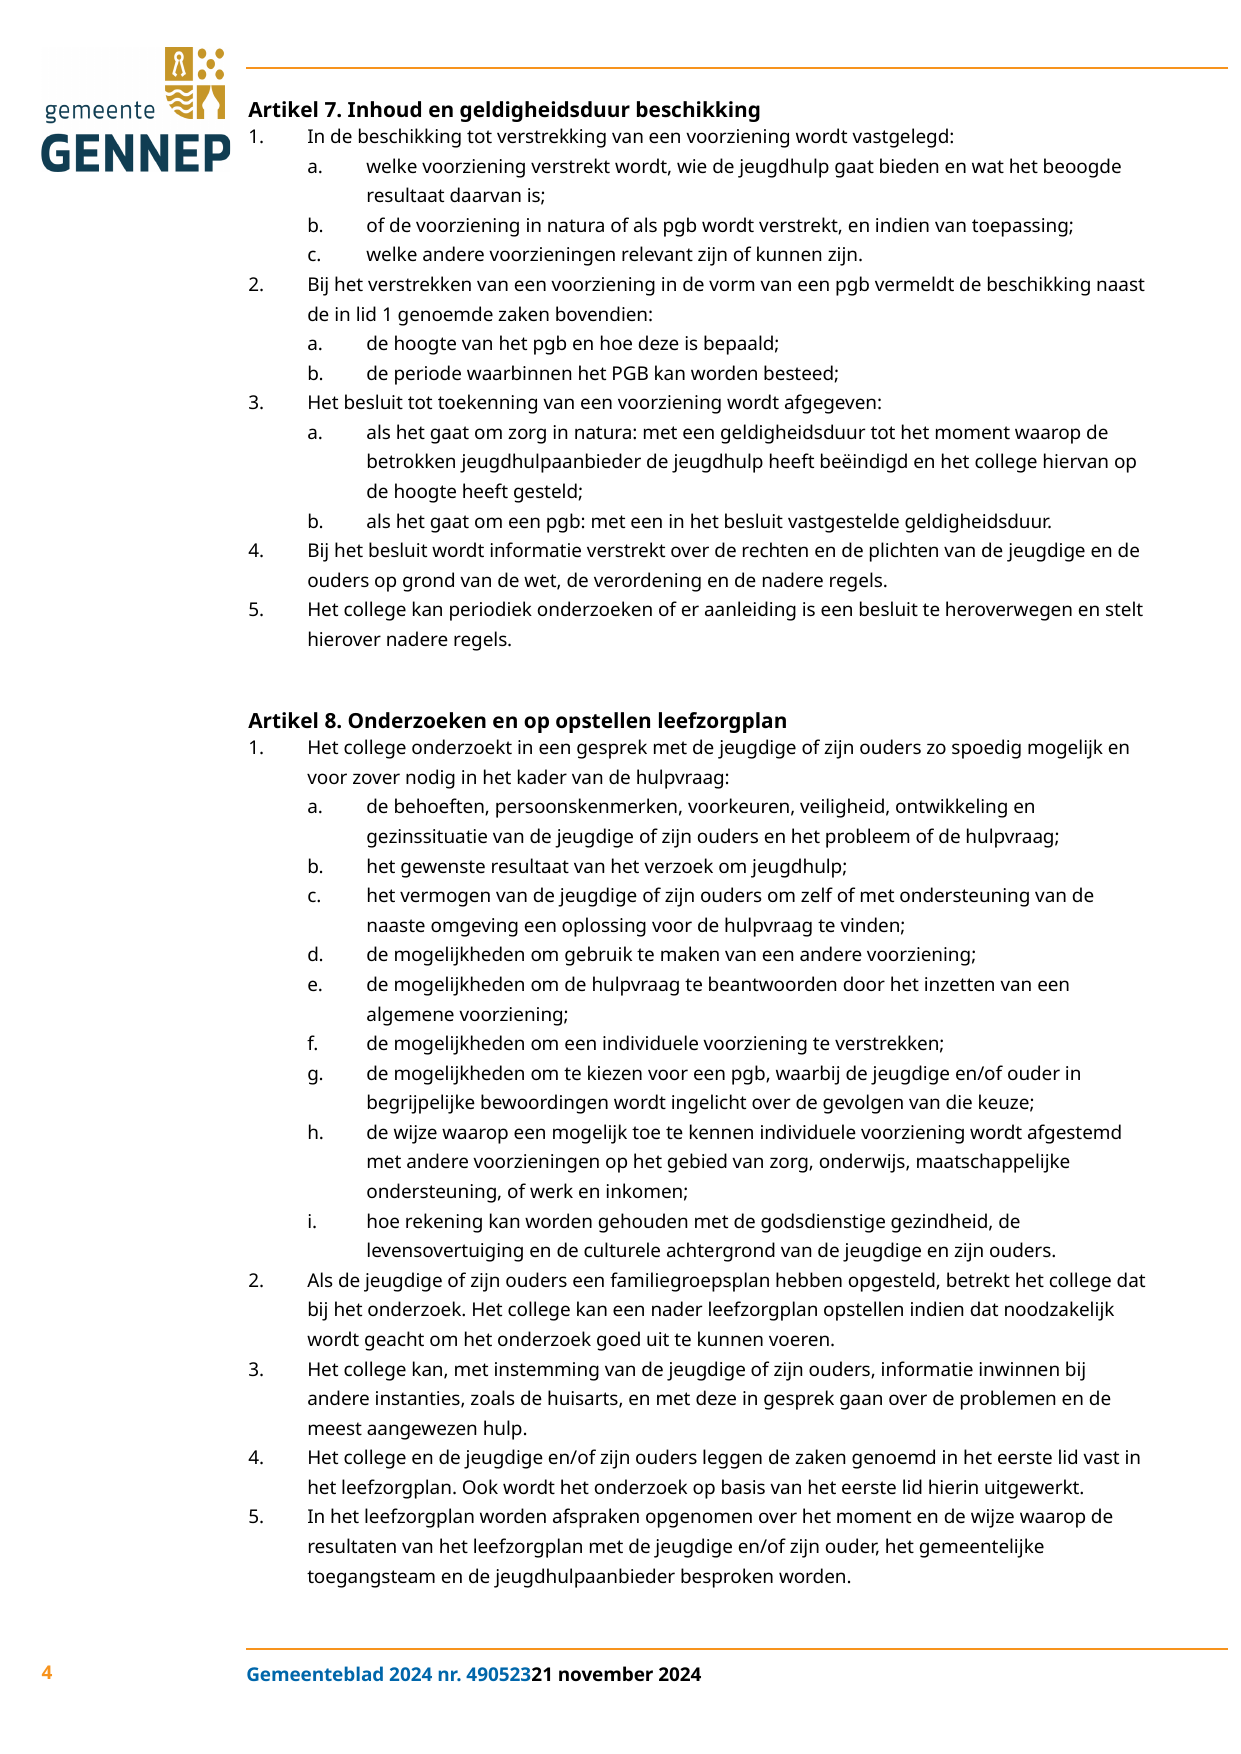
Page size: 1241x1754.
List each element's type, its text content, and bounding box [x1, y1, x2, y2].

list als het gaat om een pgb: met een in het besluit vastgestelde geldigheidsduur. [307, 508, 1152, 533]
list Het college kan, met instemming van de jeugdige of zijn ouders, informatie inwinnen bij andere instanties, zoals de huisarts, en met deze in gesprek gaan over de problemen en de meest aangewezen hulp. [248, 1356, 1152, 1441]
list de behoeften, persoonskenmerken, voorkeuren, veiligheid, ontwikkeling en gezinssituatie van de jeugdige of zijn ouders en het probleem of de hulpvraag; [307, 794, 1152, 849]
text Artikel 7. Inhoud en geldigheidsduur beschikking [248, 95, 1152, 123]
list Het college kan periodiek onderzoeken of er aanleiding is een besluit te heroverwegen en stelt hierover nadere regels. [248, 597, 1152, 652]
list de mogelijkheden om de hulpvraag te beantwoorden door het inzetten van een algemene voorziening; [307, 971, 1152, 1027]
list de periode waarbinnen het PGB kan worden besteed; [307, 360, 1152, 386]
list Als de jeugdige of zijn ouders een familiegroepsplan hebben opgesteld, betrekt het college dat bij het onderzoek. Het college kan een nader leefzorgplan opstellen indien dat noodzakelijk wordt geacht om het onderzoek goed uit te kunnen voeren. [248, 1267, 1152, 1352]
list de mogelijkheden om een individuele voorziening te verstrekken; [307, 1030, 1152, 1056]
list welke voorziening verstrekt wordt, wie de jeugdhulp gaat bieden en wat het beoogde resultaat daarvan is; [307, 153, 1152, 208]
list de mogelijkheden om gebruik te maken van een andere voorziening; [307, 942, 1152, 967]
list of de voorziening in natura of als pgb wordt verstrekt, en indien van toepassing; [307, 212, 1152, 238]
list het gewenste resultaat van het verzoek om jeugdhulp; [307, 853, 1152, 879]
list In het leefzorgplan worden afspraken opgenomen over het moment en de wijze waarop de resultaten van het leefzorgplan met de jeugdige en/of zijn ouder, het gemeentelijke toegangsteam en de jeugdhulpaanbieder besproken worden. [248, 1504, 1152, 1589]
list als het gaat om zorg in natura: met een geldigheidsduur tot het moment waarop de betrokken jeugdhulpaanbieder de jeugdhulp heeft beëindigd en het college hiervan op de hoogte heeft gesteld; [307, 419, 1152, 504]
picture [41, 47, 231, 172]
list de wijze waarop een mogelijk toe te kennen individuele voorziening wordt afgestemd met andere voorzieningen op het gebied van zorg, onderwijs, maatschappelijke ondersteuning, of werk en inkomen; [307, 1119, 1152, 1204]
list de mogelijkheden om te kiezen voor een pgb, waarbij de jeugdige en/of ouder in begrijpelijke bewoordingen wordt ingelicht over de gevolgen van die keuze; [307, 1060, 1152, 1115]
list welke andere voorzieningen relevant zijn of kunnen zijn. [307, 242, 1152, 267]
list het vermogen van de jeugdige of zijn ouders om zelf of met ondersteuning van de naaste omgeving een oplossing voor de hulpvraag te vinden; [307, 882, 1152, 938]
list Het college onderzoekt in een gesprek met de jeugdige of zijn ouders zo spoedig mogelijk en voor zover nodig in het kader van de hulpvraag: [248, 734, 1152, 790]
list hoe rekening kan worden gehouden met de godsdienstige gezindheid, de levensovertuiging en de culturele achtergrond van de jeugdige en zijn ouders. [307, 1208, 1152, 1263]
list Het college en de jeugdige en/of zijn ouders leggen de zaken genoemd in het eerste lid vast in het leefzorgplan. Ook wordt het onderzoek op basis van het eerste lid hierin uitgewerkt. [248, 1444, 1152, 1500]
list In de beschikking tot verstrekking van een voorziening wordt vastgelegd: [248, 123, 1152, 149]
list de hoogte van het pgb en hoe deze is bepaald; [307, 330, 1152, 356]
list Bij het verstrekken van een voorziening in de vorm van een pgb vermeldt de beschikking naast de in lid 1 genoemde zaken bovendien: [248, 271, 1152, 326]
list Bij het besluit wordt informatie verstrekt over de rechten en de plichten van de jeugdige en de ouders op grond van de wet, de verordening en de nadere regels. [248, 537, 1152, 593]
list Het besluit tot toekenning van een voorziening wordt afgegeven: [248, 389, 1152, 415]
text Artikel 8. Onderzoeken en op opstellen leefzorgplan [248, 706, 1152, 734]
